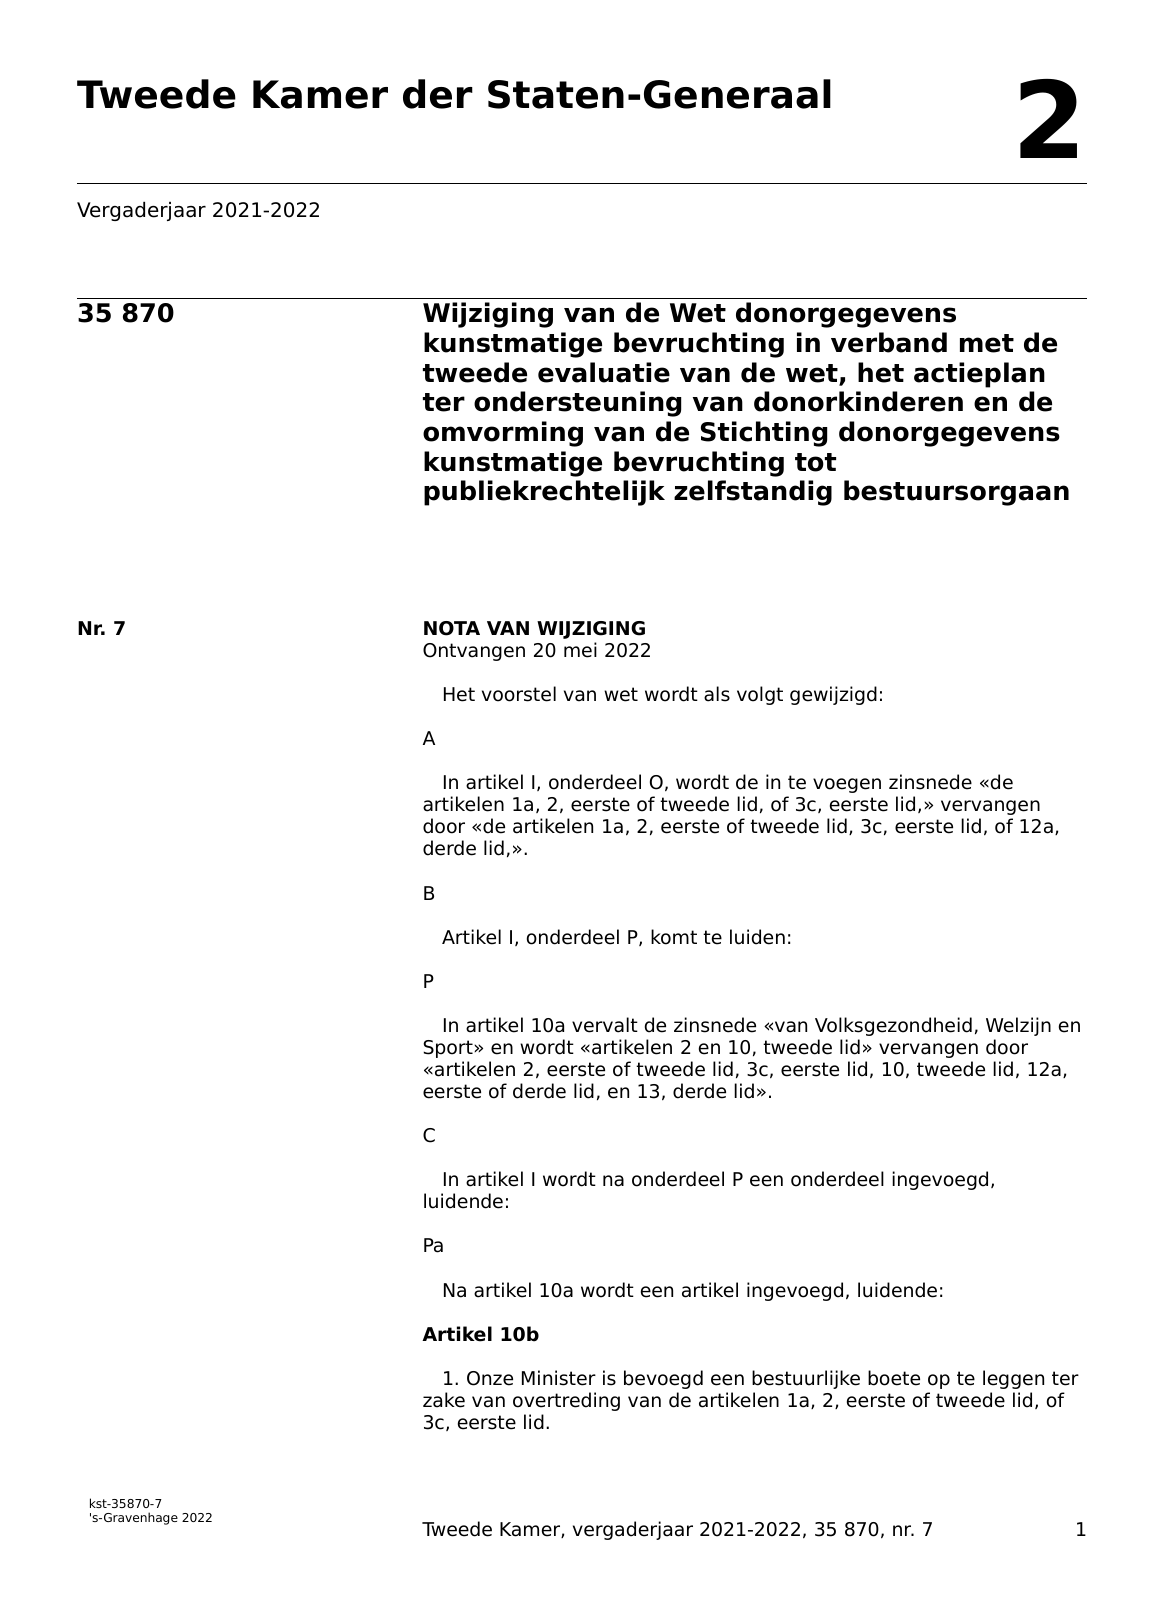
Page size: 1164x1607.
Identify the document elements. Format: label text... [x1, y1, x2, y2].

text Artikel I, onderdeel P, komt te luiden: [422, 927, 1087, 948]
text kst-35870-7 [88, 1497, 323, 1511]
table_cell Vergaderjaar 2021-2022 [77, 184, 1087, 298]
text Ontvangen 20 mei 2022 [422, 640, 1087, 662]
table_header Tweede Kamer der Staten-Generaal [77, 59, 886, 183]
text 's-Gravenhage 2022 [88, 1511, 323, 1525]
subtitle C [422, 1125, 1087, 1147]
text 1. Onze Minister is bevoegd een bestuurlijke boete op te leggen ter zake van overtreding van de artikelen 1a, 2, eerste of tweede lid, of 3c, eerste lid. [422, 1368, 1087, 1434]
subtitle Nr. 7 NOTA VAN WIJZIGING [77, 618, 1087, 640]
subtitle P [422, 971, 1087, 993]
table_header 2 [886, 59, 1087, 183]
subtitle A [422, 728, 1087, 750]
text In artikel I, onderdeel O, wordt de in te voegen zinsnede «de artikelen 1a, 2, eerste of tweede lid, of 3c, eerste lid,» vervangen door «de artikelen 1a, 2, eerste of tweede lid, 3c, eerste lid, of 12a, derde lid,». [422, 772, 1087, 860]
text Na artikel 10a wordt een artikel ingevoegd, luidende: [422, 1279, 1087, 1301]
subtitle 35 870 Wijziging van de Wet donorgegevens kunstmatige bevruchting in verband met de tweede evaluatie van de wet, het actieplan ter ondersteuning van donorkinderen en de omvorming van de Stichting donorgegevens kunstmatige bevruchting tot publiekrechtelijk zelfstandig bestuursorgaan [77, 299, 1087, 507]
text In artikel 10a vervalt de zinsnede «van Volksgezondheid, Welzijn en Sport» en wordt «artikelen 2 en 10, tweede lid» vervangen door «artikelen 2, eerste of tweede lid, 3c, eerste lid, 10, tweede lid, 12a, eerste of derde lid, en 13, derde lid». [422, 1015, 1087, 1103]
subtitle B [422, 882, 1087, 904]
subtitle Artikel 10b [422, 1324, 1087, 1346]
text In artikel I wordt na onderdeel P een onderdeel ingevoegd, luidende: [422, 1169, 1087, 1213]
text Het voorstel van wet wordt als volgt gewijzigd: [422, 684, 1087, 706]
subtitle Pa [422, 1235, 1087, 1257]
